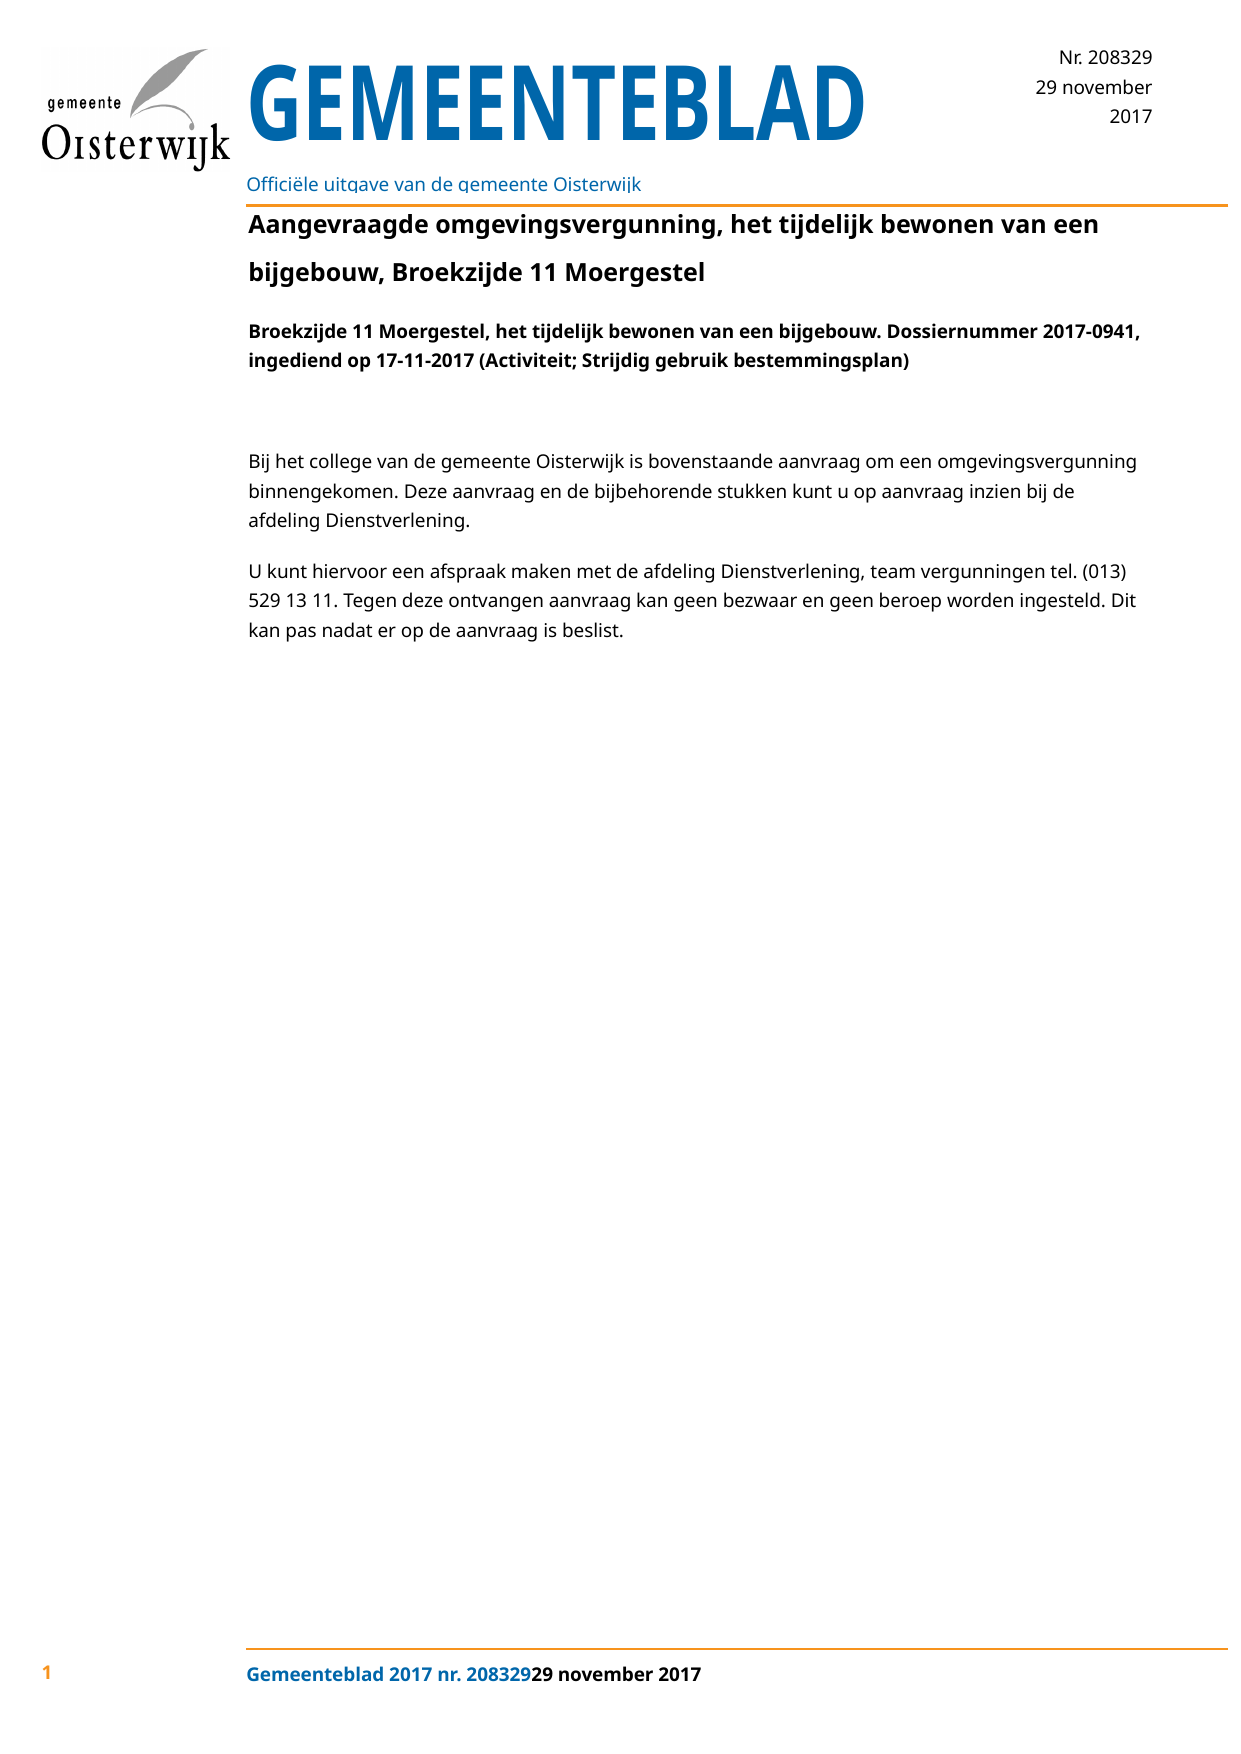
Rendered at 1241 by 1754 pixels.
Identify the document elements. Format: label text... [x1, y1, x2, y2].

text U kunt hiervoor een afspraak maken met de afdeling Dienstverlening, team vergunningen tel. (013) 529 13 11. Tegen deze ontvangen aanvraag kan geen bezwaar en geen beroep worden ingesteld. Dit kan pas nadat er op de aanvraag is beslist. [248, 558, 1152, 643]
text Aangevraagde omgevingsvergunning, het tijdelijk bewonen van een bijgebouw, Broekzijde 11 Moergestel [248, 207, 1152, 288]
text Broekzijde 11 Moergestel, het tijdelijk bewonen van een bijgebouw. Dossiernummer 2017-0941, ingediend op 17-11-2017 (Activiteit; Strijdig gebruik bestemmingsplan) [248, 318, 1152, 373]
text Bij het college van de gemeente Oisterwijk is bovenstaande aanvraag om een omgevingsvergunning binnengekomen. Deze aanvraag en de bijbehorende stukken kunt u op aanvraag inzien bij de afdeling Dienstverlening. [248, 448, 1152, 533]
picture [41, 47, 231, 172]
